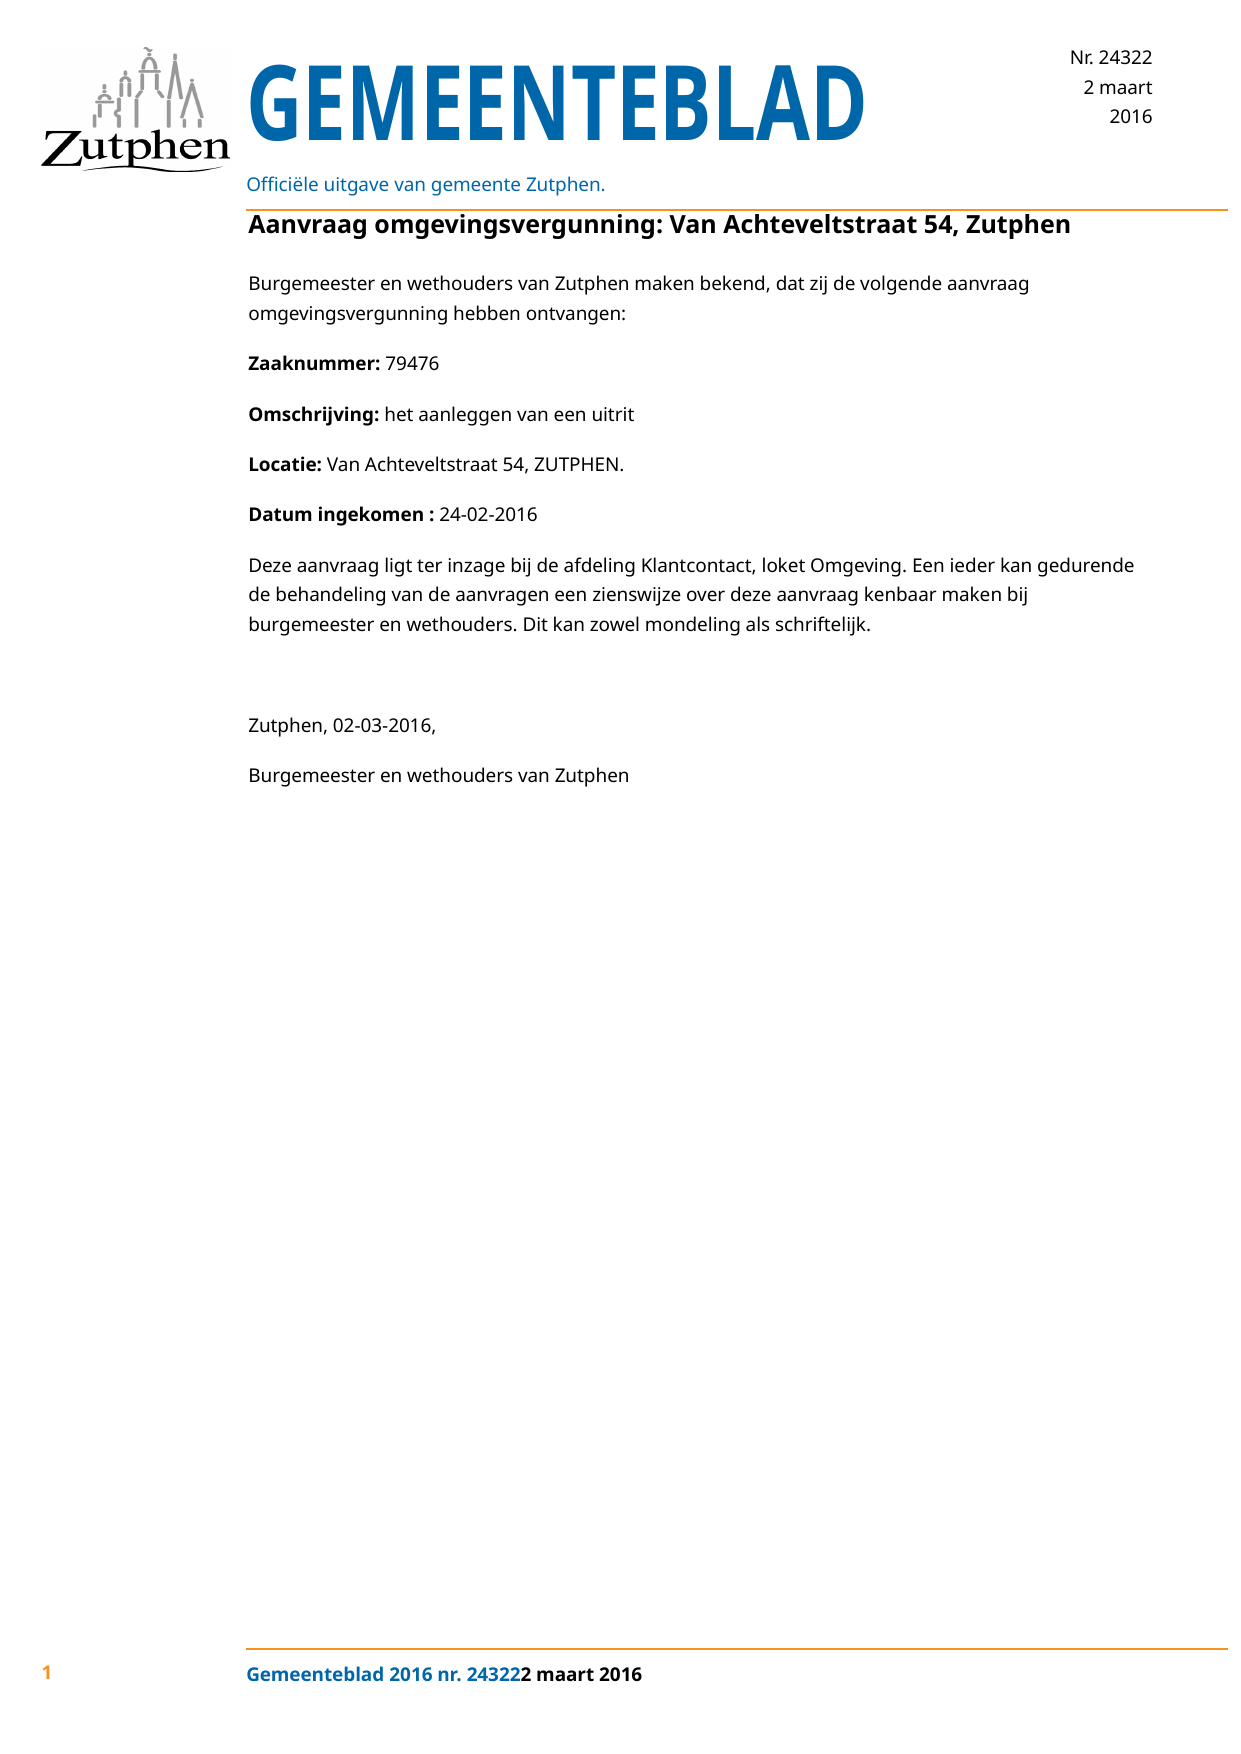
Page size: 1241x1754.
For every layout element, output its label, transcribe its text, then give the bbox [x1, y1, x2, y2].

text Omschrijving: het aanleggen van een uitrit [248, 401, 1152, 426]
text Aanvraag omgevingsvergunning: Van Achteveltstraat 54, Zutphen [248, 211, 1152, 241]
text Datum ingekomen : 24-02-2016 [248, 502, 1152, 527]
text Burgemeester en wethouders van Zutphen [248, 762, 1152, 788]
text Locatie: Van Achteveltstraat 54, ZUTPHEN. [248, 451, 1152, 477]
text Zaaknummer: 79476 [248, 350, 1152, 376]
text Deze aanvraag ligt ter inzage bij de afdeling Klantcontact, loket Omgeving. Een ieder kan gedurende de behandeling van de aanvragen een zienswijze over deze aanvraag kenbaar maken bij burgemeester en wethouders. Dit kan zowel mondeling als schriftelijk. [248, 552, 1152, 637]
text Zutphen, 02-03-2016, [248, 712, 1152, 738]
picture [41, 47, 231, 172]
text Burgemeester en wethouders van Zutphen maken bekend, dat zij de volgende aanvraag omgevingsvergunning hebben ontvangen: [248, 270, 1152, 326]
